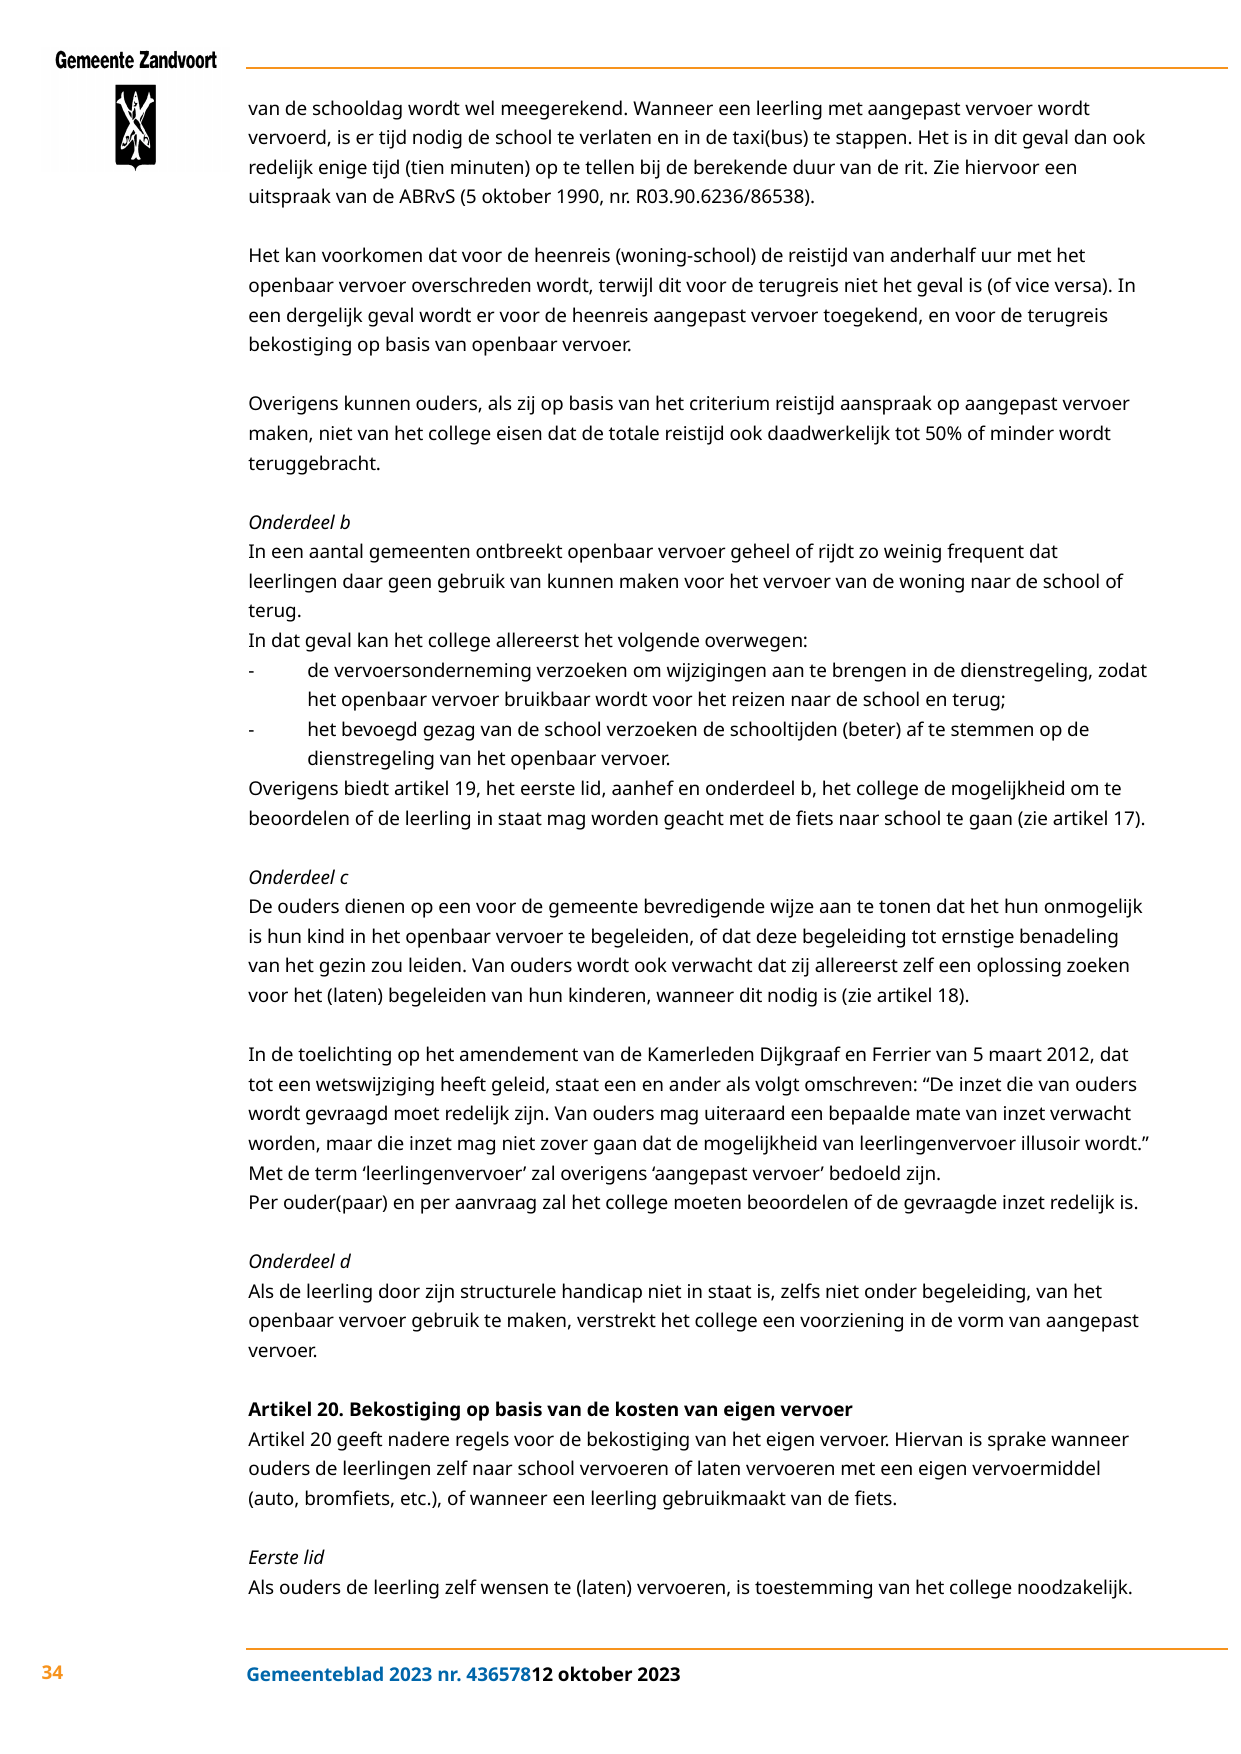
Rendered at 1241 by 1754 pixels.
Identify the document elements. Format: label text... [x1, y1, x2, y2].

text Als de leerling door zijn structurele handicap niet in staat is, zelfs niet onder begeleiding, van het openbaar vervoer gebruik te maken, verstrekt het college een voorziening in de vorm van aangepast vervoer. [248, 1278, 1152, 1363]
text Het kan voorkomen dat voor de heenreis (woning-school) de reistijd van anderhalf uur met het openbaar vervoer overschreden wordt, terwijl dit voor de terugreis niet het geval is (of vice versa). In een dergelijk geval wordt er voor de heenreis aangepast vervoer toegekend, en voor de terugreis bekostiging op basis van openbaar vervoer. [248, 243, 1152, 357]
text Artikel 20 geeft nadere regels voor de bekostiging van het eigen vervoer. Hiervan is sprake wanneer ouders de leerlingen zelf naar school vervoeren of laten vervoeren met een eigen vervoermiddel (auto, bromfiets, etc.), of wanneer een leerling gebruikmaakt van de fiets. [248, 1426, 1152, 1511]
text In de toelichting op het amendement van de Kamerleden Dijkgraaf en Ferrier van 5 maart 2012, dat tot een wetswijziging heeft geleid, staat een en ander als volgt omschreven: “De inzet die van ouders wordt gevraagd moet redelijk zijn. Van ouders mag uiteraard een bepaalde mate van inzet verwacht worden, maar die inzet mag niet zover gaan dat de mogelijkheid van leerlingenvervoer illusoir wordt.” [248, 1041, 1152, 1156]
text Met de term ‘leerlingenvervoer’ zal overigens ‘aangepast vervoer’ bedoeld zijn. [248, 1160, 1152, 1186]
text In dat geval kan het college allereerst het volgende overwegen: [248, 627, 1152, 653]
text Artikel 20. Bekostiging op basis van de kosten van eigen vervoer [248, 1396, 1152, 1422]
list de vervoersonderneming verzoeken om wijzigingen aan te brengen in de dienstregeling, zodat het openbaar vervoer bruikbaar wordt voor het reizen naar de school en terug; [248, 657, 1152, 712]
text Onderdeel b [248, 509, 1152, 535]
text Onderdeel d [248, 1248, 1152, 1274]
text van de schooldag wordt wel meegerekend. Wanneer een leerling met aangepast vervoer wordt vervoerd, is er tijd nodig de school te verlaten en in de taxi(bus) te stappen. Het is in dit geval dan ook redelijk enige tijd (tien minuten) op te tellen bij de berekende duur van de rit. Zie hiervoor een uitspraak van de ABRvS (5 oktober 1990, nr. R03.90.6236/86538). [248, 95, 1152, 209]
text Eerste lid [248, 1544, 1152, 1570]
text Als ouders de leerling zelf wensen te (laten) vervoeren, is toestemming van het college noodzakelijk. [248, 1574, 1152, 1600]
text In een aantal gemeenten ontbreekt openbaar vervoer geheel of rijdt zo weinig frequent dat leerlingen daar geen gebruik van kunnen maken voor het vervoer van de woning naar de school of terug. [248, 538, 1152, 623]
text De ouders dienen op een voor de gemeente bevredigende wijze aan te tonen dat het hun onmogelijk is hun kind in het openbaar vervoer te begeleiden, of dat deze begeleiding tot ernstige benadeling van het gezin zou leiden. Van ouders wordt ook verwacht dat zij allereerst zelf een oplossing zoeken voor het (laten) begeleiden van hun kinderen, wanneer dit nodig is (zie artikel 18). [248, 893, 1152, 1008]
text Overigens biedt artikel 19, het eerste lid, aanhef en onderdeel b, het college de mogelijkheid om te beoordelen of de leerling in staat mag worden geacht met de fiets naar school te gaan (zie artikel 17). [248, 775, 1152, 831]
text Per ouder(paar) en per aanvraag zal het college moeten beoordelen of de gevraagde inzet redelijk is. [248, 1189, 1152, 1215]
text Overigens kunnen ouders, als zij op basis van het criterium reistijd aanspraak op aangepast vervoer maken, niet van het college eisen dat de totale reistijd ook daadwerkelijk tot 50% of minder wordt teruggebracht. [248, 391, 1152, 476]
list het bevoegd gezag van de school verzoeken de schooltijden (beter) af te stemmen op de dienstregeling van het openbaar vervoer. [248, 716, 1152, 771]
picture [41, 47, 231, 172]
text Onderdeel c [248, 864, 1152, 890]
